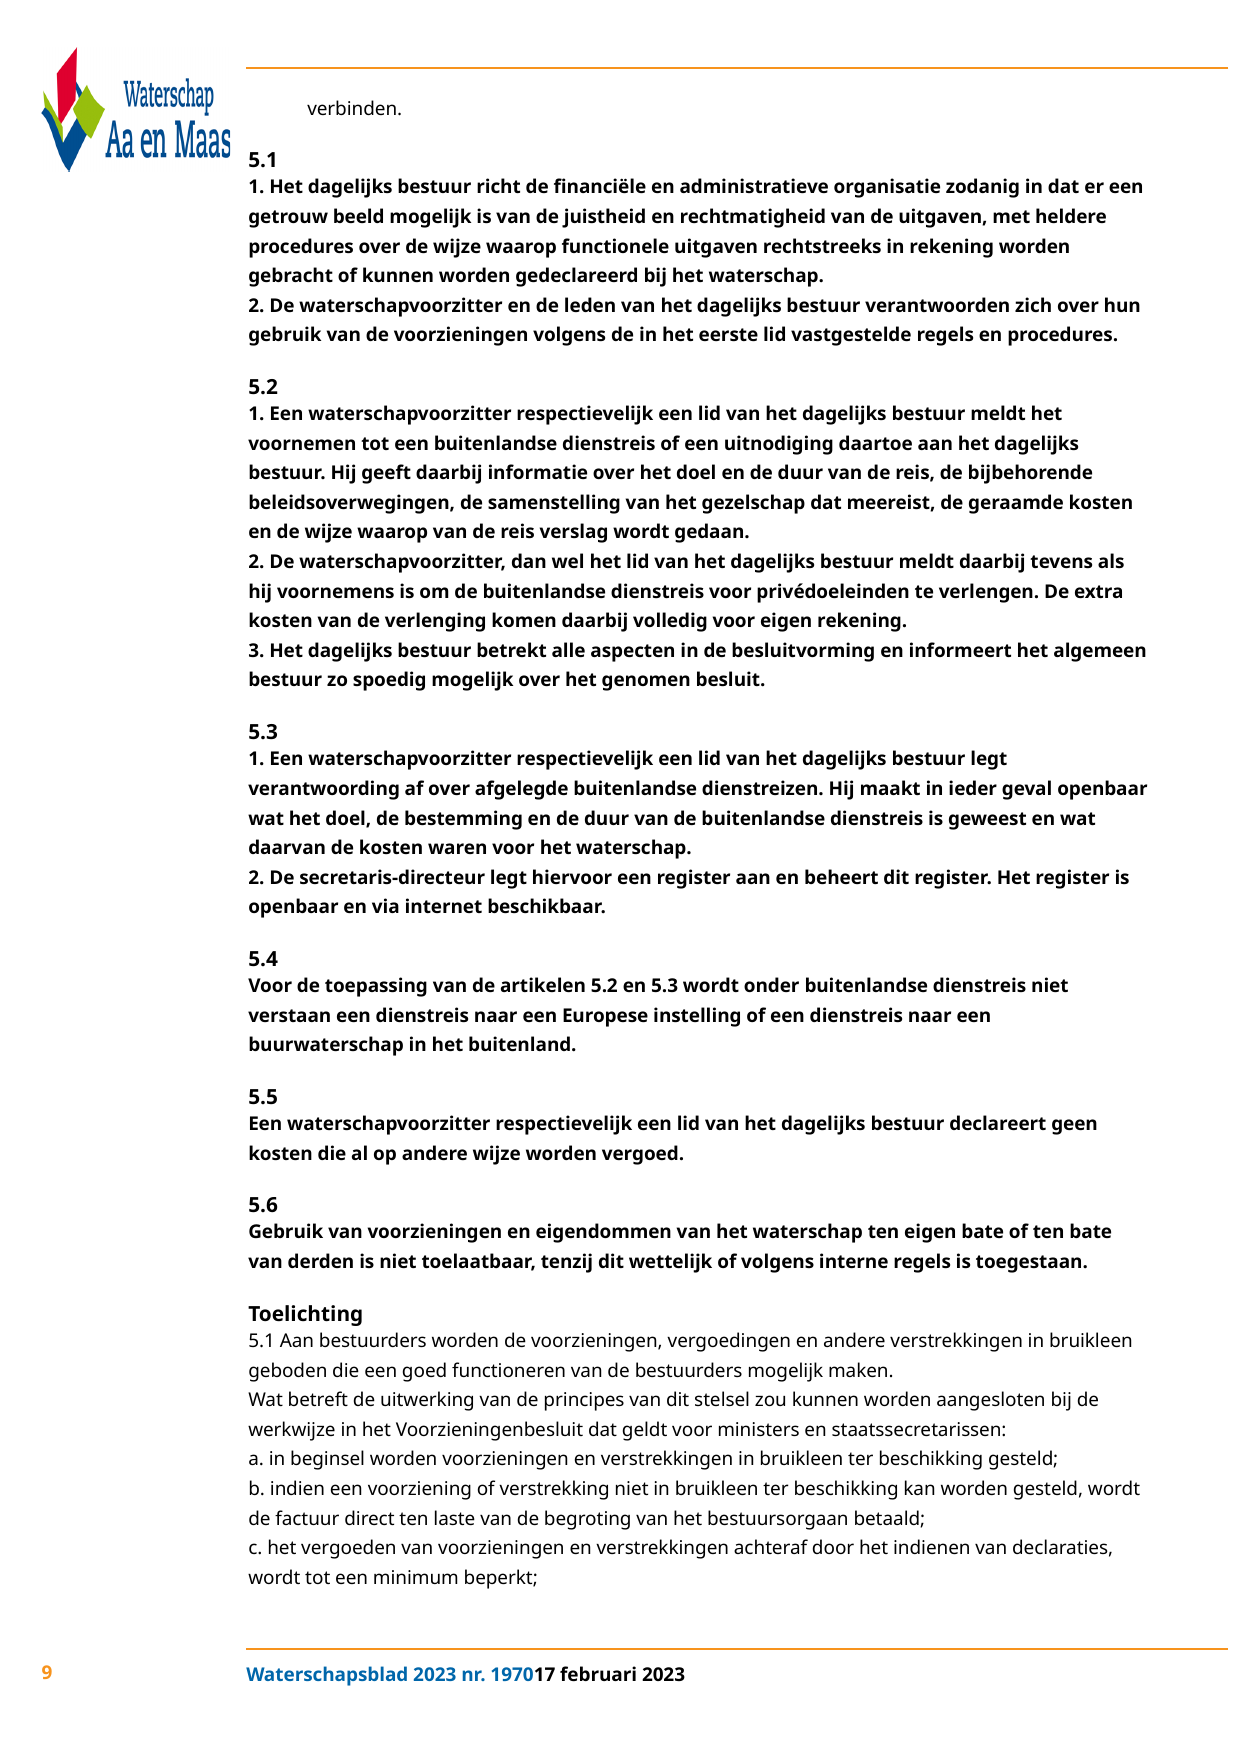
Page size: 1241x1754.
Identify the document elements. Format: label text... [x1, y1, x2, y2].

text 2. De waterschapvoorzitter, dan wel het lid van het dagelijks bestuur meldt daarbij tevens als hij voornemens is om de buitenlandse dienstreis voor privédoeleinden te verlengen. De extra kosten van de verlenging komen daarbij volledig voor eigen rekening. [248, 548, 1152, 633]
text 1. Een waterschapvoorzitter respectievelijk een lid van het dagelijks bestuur legt verantwoording af over afgelegde buitenlandse dienstreizen. Hij maakt in ieder geval openbaar wat het doel, de bestemming en de duur van de buitenlandse dienstreis is geweest en wat daarvan de kosten waren voor het waterschap. [248, 746, 1152, 860]
text Wat betreft de uitwerking van de principes van dit stelsel zou kunnen worden aangesloten bij de werkwijze in het Voorzieningenbesluit dat geldt voor ministers en staatssecretarissen: [248, 1386, 1152, 1442]
text 3. Het dagelijks bestuur betrekt alle aspecten in de besluitvorming en informeert het algemeen bestuur zo spoedig mogelijk over het genomen besluit. [248, 637, 1152, 692]
text 1. Een waterschapvoorzitter respectievelijk een lid van het dagelijks bestuur meldt het voornemen tot een buitenlandse dienstreis of een uitnodiging daartoe aan het dagelijks bestuur. Hij geeft daarbij informatie over het doel en de duur van de reis, de bijbehorende beleidsoverwegingen, de samenstelling van het gezelschap dat meereist, de geraamde kosten en de wijze waarop van de reis verslag wordt gedaan. [248, 400, 1152, 544]
text Toelichting [248, 1299, 1152, 1327]
text 5.1 [248, 145, 1152, 174]
text b. indien een voorziening of verstrekking niet in bruikleen ter beschikking kan worden gesteld, wordt de factuur direct ten laste van de begroting van het bestuursorgaan betaald; [248, 1475, 1152, 1530]
text 5.2 [248, 372, 1152, 400]
text 5.5 [248, 1082, 1152, 1110]
text a. in beginsel worden voorzieningen en verstrekkingen in bruikleen ter beschikking gesteld; [248, 1446, 1152, 1471]
text 5.3 [248, 717, 1152, 746]
text 1. Het dagelijks bestuur richt de financiële en administratieve organisatie zodanig in dat er een getrouw beeld mogelijk is van de juistheid en rechtmatigheid van de uitgaven, met heldere procedures over de wijze waarop functionele uitgaven rechtstreeks in rekening worden gebracht of kunnen worden gedeclareerd bij het waterschap. [248, 174, 1152, 288]
text Een waterschapvoorzitter respectievelijk een lid van het dagelijks bestuur declareert geen kosten die al op andere wijze worden vergoed. [248, 1110, 1152, 1166]
text 5.1 Aan bestuurders worden de voorzieningen, vergoedingen en andere verstrekkingen in bruikleen geboden die een goed functioneren van de bestuurders mogelijk maken. [248, 1327, 1152, 1382]
text Voor de toepassing van de artikelen 5.2 en 5.3 wordt onder buitenlandse dienstreis niet verstaan een dienstreis naar een Europese instelling of een dienstreis naar een buurwaterschap in het buitenland. [248, 972, 1152, 1057]
picture [41, 47, 231, 172]
list verbinden. [248, 95, 1152, 121]
text 5.4 [248, 944, 1152, 972]
text c. het vergoeden van voorzieningen en verstrekkingen achteraf door het indienen van declaraties, wordt tot een minimum beperkt; [248, 1534, 1152, 1589]
text Gebruik van voorzieningen en eigendommen van het waterschap ten eigen bate of ten bate van derden is niet toelaatbaar, tenzij dit wettelijk of volgens interne regels is toegestaan. [248, 1219, 1152, 1274]
text 5.6 [248, 1190, 1152, 1219]
text 2. De waterschapvoorzitter en de leden van het dagelijks bestuur verantwoorden zich over hun gebruik van de voorzieningen volgens de in het eerste lid vastgestelde regels en procedures. [248, 292, 1152, 347]
text 2. De secretaris-directeur legt hiervoor een register aan en beheert dit register. Het register is openbaar en via internet beschikbaar. [248, 864, 1152, 919]
